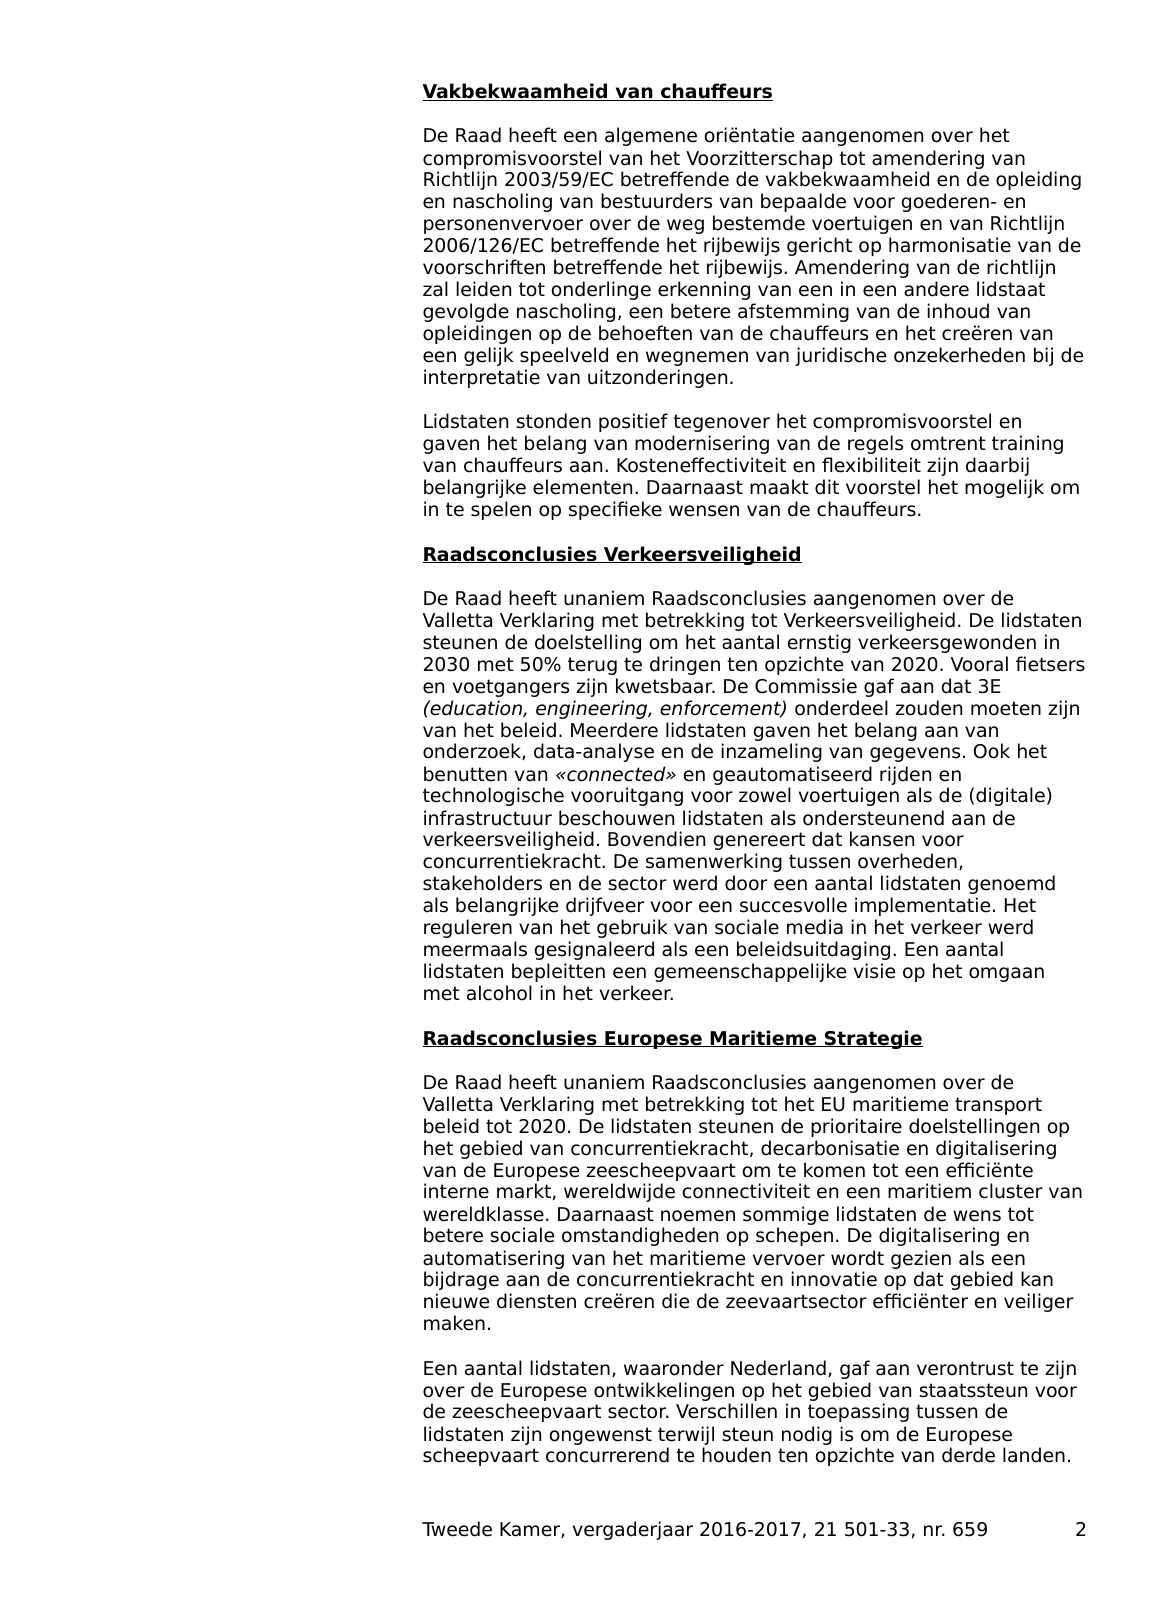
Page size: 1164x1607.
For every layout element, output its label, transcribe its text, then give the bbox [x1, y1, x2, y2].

subtitle Raadsconclusies Europese Maritieme Strategie [422, 1027, 1087, 1049]
text De Raad heeft een algemene oriëntatie aangenomen over het compromisvoorstel van het Voorzitterschap tot amendering van Richtlijn 2003/59/EC betreffende de vakbekwaamheid en de opleiding en nascholing van bestuurders van bepaalde voor goederen- en personenvervoer over de weg bestemde voertuigen en van Richtlijn 2006/126/EC betreffende het rijbewijs gericht op harmonisatie van de voorschriften betreffende het rijbewijs. Amendering van de richtlijn zal leiden tot onderlinge erkenning van een in een andere lidstaat gevolgde nascholing, een betere afstemming van de inhoud van opleidingen op de behoeften van de chauffeurs en het creëren van een gelijk speelveld en wegnemen van juridische onzekerheden bij de interpretatie van uitzonderingen. [422, 125, 1087, 389]
subtitle Raadsconclusies Verkeersveiligheid [422, 543, 1087, 565]
text De Raad heeft unaniem Raadsconclusies aangenomen over de Valletta Verklaring met betrekking tot het EU maritieme transport beleid tot 2020. De lidstaten steunen de prioritaire doelstellingen op het gebied van concurrentiekracht, decarbonisatie en digitalisering van de Europese zeescheepvaart om te komen tot een efficiënte interne markt, wereldwijde connectiviteit en een maritiem cluster van wereldklasse. Daarnaast noemen sommige lidstaten de wens tot betere sociale omstandigheden op schepen. De digitalisering en automatisering van het maritieme vervoer wordt gezien als een bijdrage aan de concurrentiekracht en innovatie op dat gebied kan nieuwe diensten creëren die de zeevaartsector efficiënter en veiliger maken. [422, 1072, 1087, 1335]
subtitle Vakbekwaamheid van chauffeurs [422, 81, 1087, 103]
text Een aantal lidstaten, waaronder Nederland, gaf aan verontrust te zijn over de Europese ontwikkelingen op het gebied van staatssteun voor de zeescheepvaart sector. Verschillen in toepassing tussen de lidstaten zijn ongewenst terwijl steun nodig is om de Europese scheepvaart concurrerend te houden ten opzichte van derde landen. [422, 1357, 1087, 1467]
text De Raad heeft unaniem Raadsconclusies aangenomen over de Valletta Verklaring met betrekking tot Verkeersveiligheid. De lidstaten steunen de doelstelling om het aantal ernstig verkeersgewonden in 2030 met 50% terug te dringen ten opzichte van 2020. Vooral fietsers en voetgangers zijn kwetsbaar. De Commissie gaf aan dat 3E (education, engineering, enforcement) onderdeel zouden moeten zijn van het beleid. Meerdere lidstaten gaven het belang aan van onderzoek, data-analyse en de inzameling van gegevens. Ook het benutten van «connected» en geautomatiseerd rijden en technologische vooruitgang voor zowel voertuigen als de (digitale) infrastructuur beschouwen lidstaten als ondersteunend aan de verkeersveiligheid. Bovendien genereert dat kansen voor concurrentiekracht. De samenwerking tussen overheden, stakeholders en de sector werd door een aantal lidstaten genoemd als belangrijke drijfveer voor een succesvolle implementatie. Het reguleren van het gebruik van sociale media in het verkeer werd meermaals gesignaleerd als een beleidsuitdaging. Een aantal lidstaten bepleitten een gemeenschappelijke visie op het omgaan met alcohol in het verkeer. [422, 588, 1087, 1005]
text Lidstaten stonden positief tegenover het compromisvoorstel en gaven het belang van modernisering van de regels omtrent training van chauffeurs aan. Kosteneffectiviteit en flexibiliteit zijn daarbij belangrijke elementen. Daarnaast maakt dit voorstel het mogelijk om in te spelen op specifieke wensen van de chauffeurs. [422, 411, 1087, 521]
